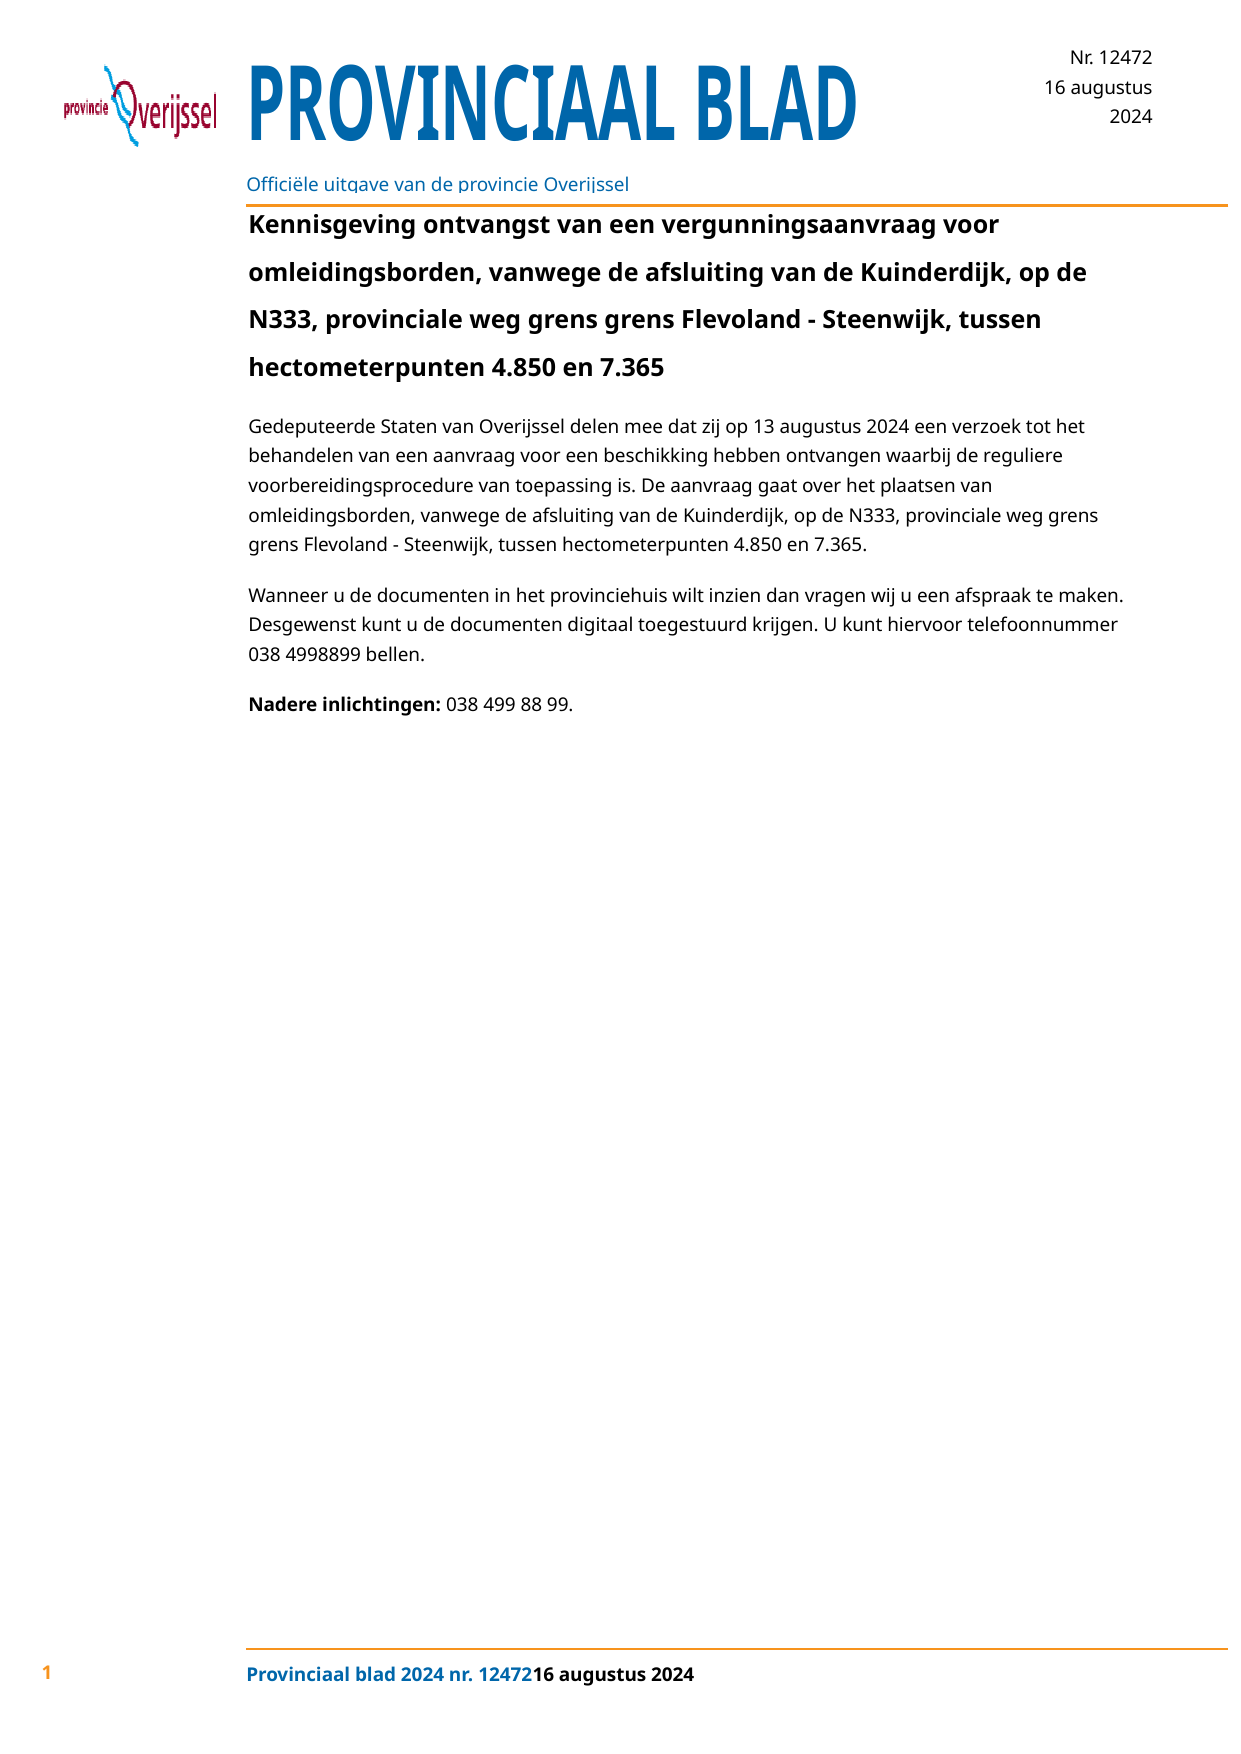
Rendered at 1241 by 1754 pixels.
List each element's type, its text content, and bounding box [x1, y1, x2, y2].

text Gedeputeerde Staten van Overijssel delen mee dat zij op 13 augustus 2024 een verzoek tot het behandelen van een aanvraag voor een beschikking hebben ontvangen waarbij de reguliere voorbereidingsprocedure van toepassing is. De aanvraag gaat over het plaatsen van omleidingsborden, vanwege de afsluiting van de Kuinderdijk, op de N333, provinciale weg grens grens Flevoland - Steenwijk, tussen hectometerpunten 4.850 en 7.365. [248, 413, 1152, 557]
text Nadere inlichtingen: 038 499 88 99. [248, 691, 1152, 717]
text Kennisgeving ontvangst van een vergunningsaanvraag voor omleidingsborden, vanwege de afsluiting van de Kuinderdijk, op de N333, provinciale weg grens grens Flevoland - Steenwijk, tussen hectometerpunten 4.850 en 7.365 [248, 207, 1152, 384]
text Wanneer u de documenten in het provinciehuis wilt inzien dan vragen wij u een afspraak te maken. Desgewenst kunt u de documenten digitaal toegestuurd krijgen. U kunt hiervoor telefoonnummer 038 4998899 bellen. [248, 582, 1152, 667]
picture [41, 47, 231, 172]
